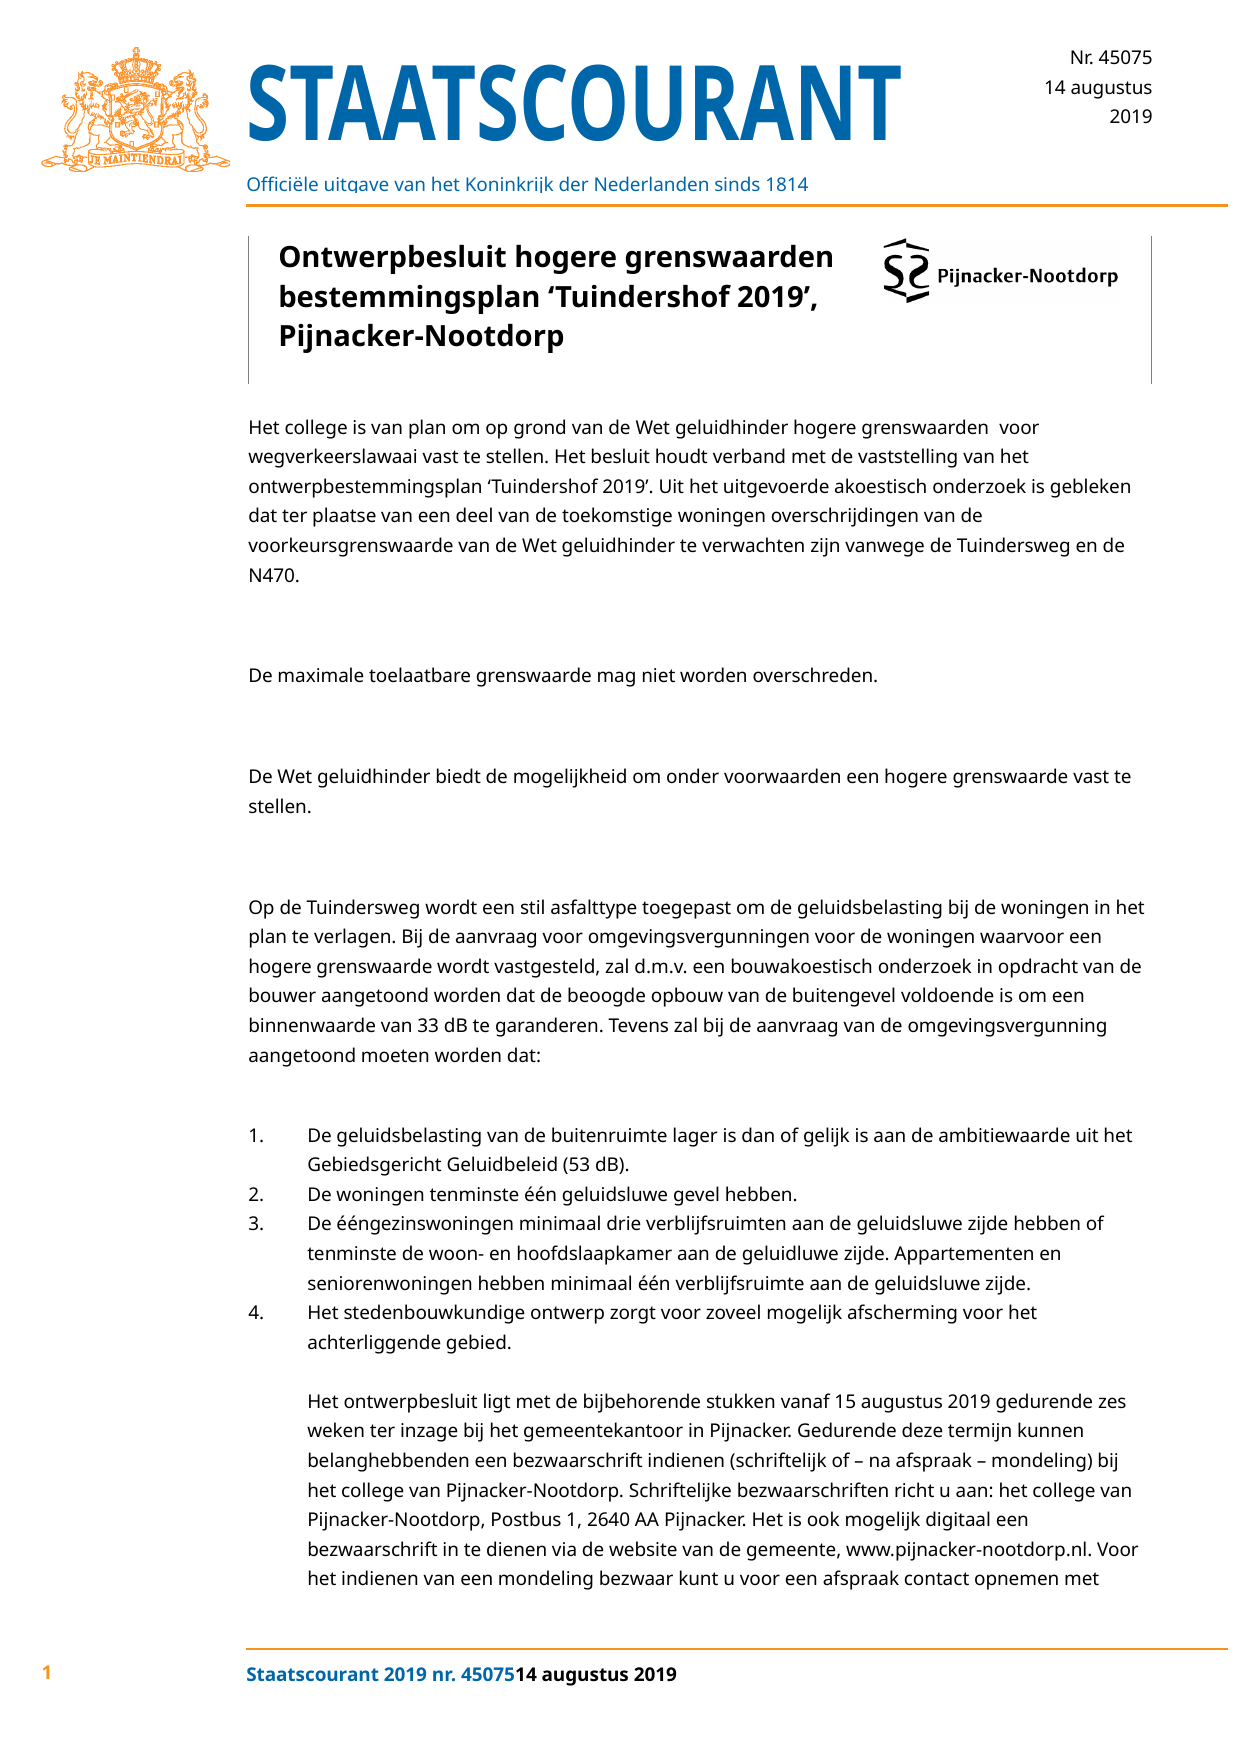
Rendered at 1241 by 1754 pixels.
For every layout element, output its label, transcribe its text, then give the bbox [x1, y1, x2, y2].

text Het college is van plan om op grond van de Wet geluidhinder hogere grenswaarden voor wegverkeerslawaai vast te stellen. Het besluit houdt verband met de vaststelling van het ontwerpbestemmingsplan ‘Tuindershof 2019’. Uit het uitgevoerde akoestisch onderzoek is gebleken dat ter plaatse van een deel van de toekomstige woningen overschrijdingen van de voorkeursgrenswaarde van de Wet geluidhinder te verwachten zijn vanwege de Tuindersweg en de N470. [248, 414, 1152, 588]
list De ééngezinswoningen minimaal drie verblijfsruimten aan de geluidsluwe zijde hebben of tenminste de woon- en hoofdslaapkamer aan de geluidluwe zijde. Appartementen en seniorenwoningen hebben minimaal één verblijfsruimte aan de geluidsluwe zijde. [248, 1211, 1152, 1296]
list De geluidsbelasting van de buitenruimte lager is dan of gelijk is aan de ambitiewaarde uit het Gebiedsgericht Geluidbeleid (53 dB). [248, 1122, 1152, 1177]
text De maximale toelaatbare grenswaarde mag niet worden overschreden. [248, 663, 1152, 688]
list Het stedenbouwkundige ontwerp zorgt voor zoveel mogelijk afscherming voor het achterliggende gebied. [248, 1299, 1152, 1355]
text De Wet geluidhinder biedt de mogelijkheid om onder voorwaarden een hogere grenswaarde vast te stellen. [248, 763, 1152, 819]
text Op de Tuindersweg wordt een stil asfalttype toegepast om de geluidsbelasting bij de woningen in het plan te verlagen. Bij de aanvraag voor omgevingsvergunningen voor de woningen waarvoor een hogere grenswaarde wordt vastgesteld, zal d.m.v. een bouwakoestisch onderzoek in opdracht van de bouwer aangetoond worden dat de beoogde opbouw van de buitengevel voldoende is om een binnenwaarde van 33 dB te garanderen. Tevens zal bij de aanvraag van de omgevingsvergunning aangetoond moeten worden dat: [248, 894, 1152, 1068]
list Het ontwerpbesluit ligt met de bijbehorende stukken vanaf 15 augustus 2019 gedurende zes weken ter inzage bij het gemeentekantoor in Pijnacker. Gedurende deze termijn kunnen belanghebbenden een bezwaarschrift indienen (schriftelijk of – na afspraak – mondeling) bij het college van Pijnacker-Nootdorp. Schriftelijke bezwaarschriften richt u aan: het college van Pijnacker-Nootdorp, Postbus 1, 2640 AA Pijnacker. Het is ook mogelijk digitaal een bezwaarschrift in te dienen via de website van de gemeente, www.pijnacker-nootdorp.nl. Voor het indienen van een mondeling bezwaar kunt u voor een afspraak contact opnemen met [248, 1388, 1152, 1591]
list De woningen tenminste één geluidsluwe gevel hebben. [248, 1181, 1152, 1207]
table_header Ontwerpbesluit hogere grenswaarden bestemmingsplan ‘Tuindershof 2019’, Pijnacker-Nootdorp [249, 236, 850, 384]
picture [882, 236, 1119, 305]
table_header [850, 236, 1151, 384]
picture [41, 47, 231, 172]
